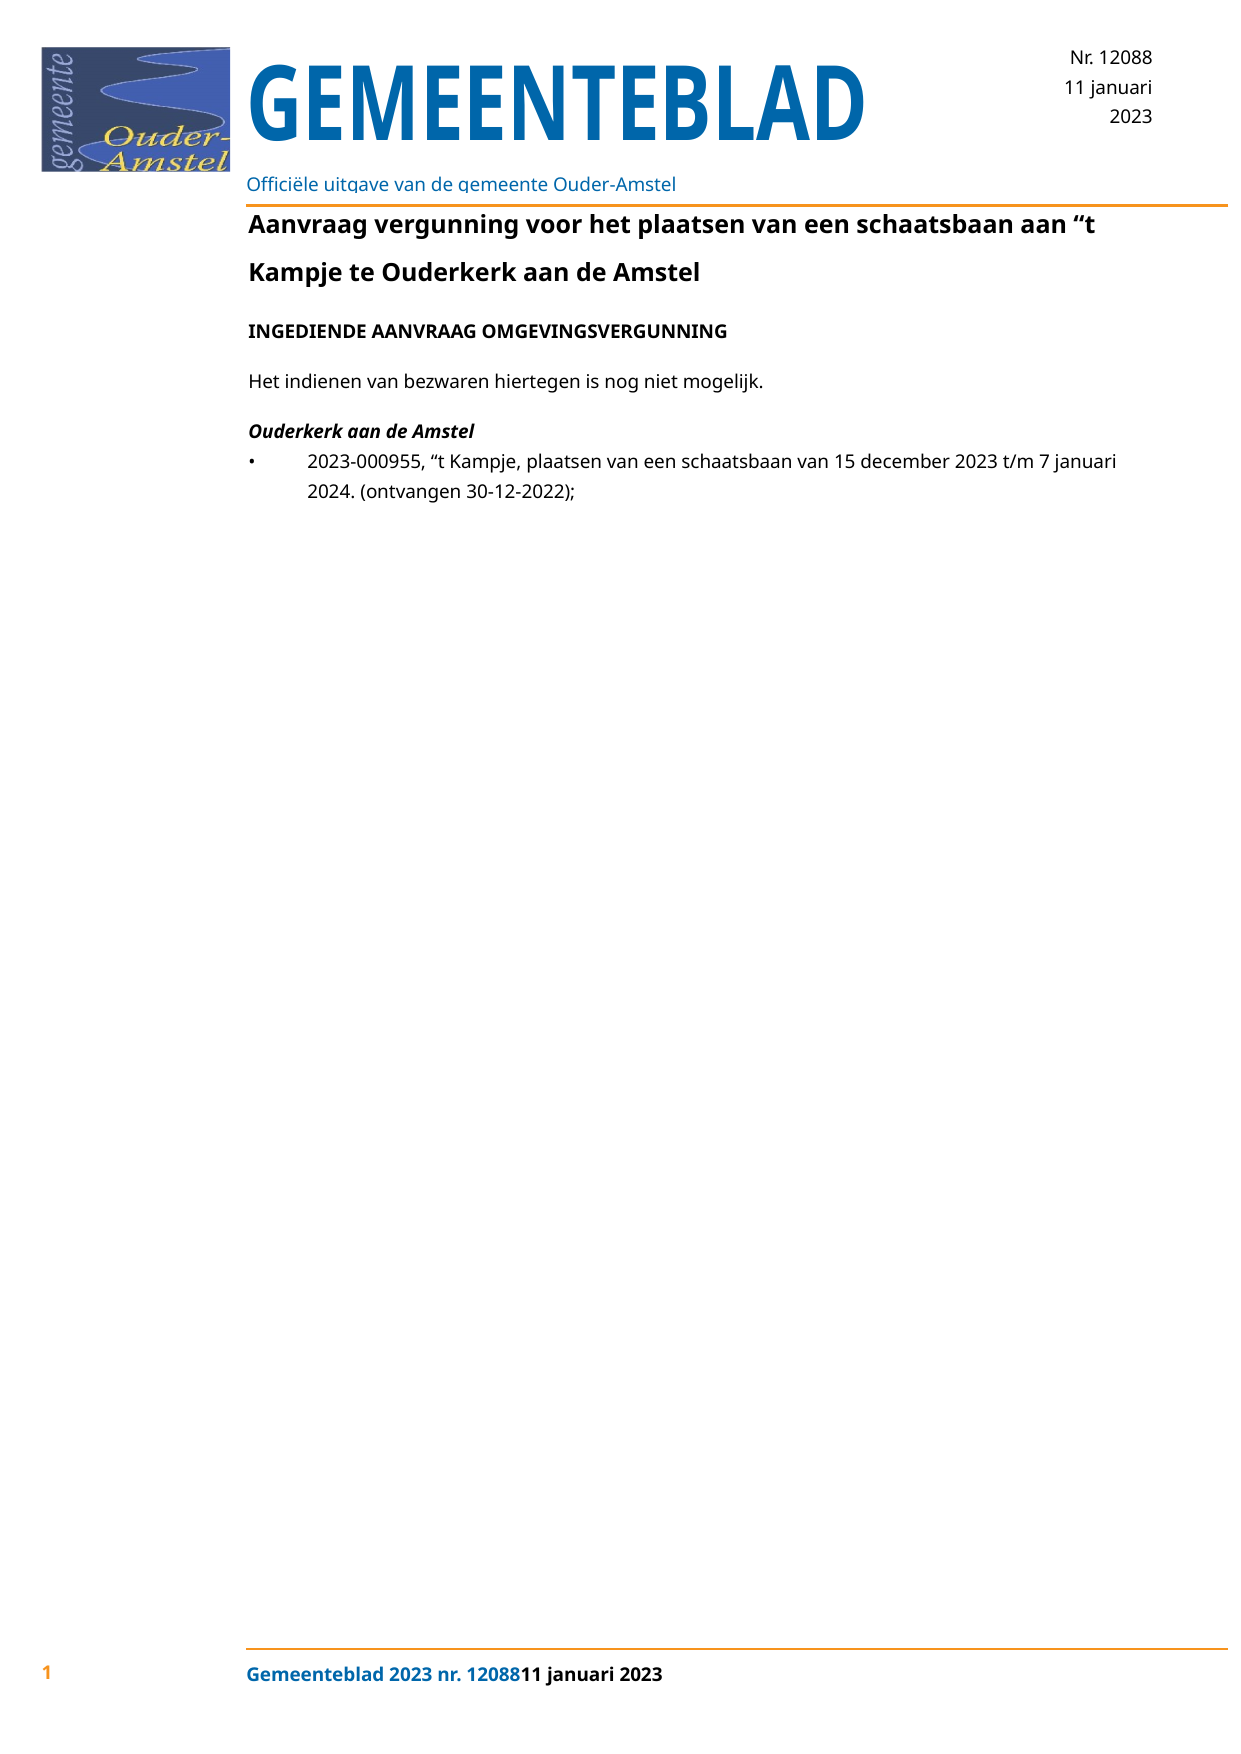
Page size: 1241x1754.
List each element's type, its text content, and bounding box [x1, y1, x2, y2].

text Ouderkerk aan de Amstel [248, 419, 1152, 444]
text Aanvraag vergunning voor het plaatsen van een schaatsbaan aan “t Kampje te Ouderkerk aan de Amstel [248, 207, 1152, 288]
picture [41, 47, 231, 172]
text INGEDIENDE AANVRAAG OMGEVINGSVERGUNNING [248, 318, 1152, 344]
list 2023-000955, “t Kampje, plaatsen van een schaatsbaan van 15 december 2023 t/m 7 januari 2024. (ontvangen 30-12-2022); [248, 448, 1152, 504]
text Het indienen van bezwaren hiertegen is nog niet mogelijk. [248, 368, 1152, 394]
